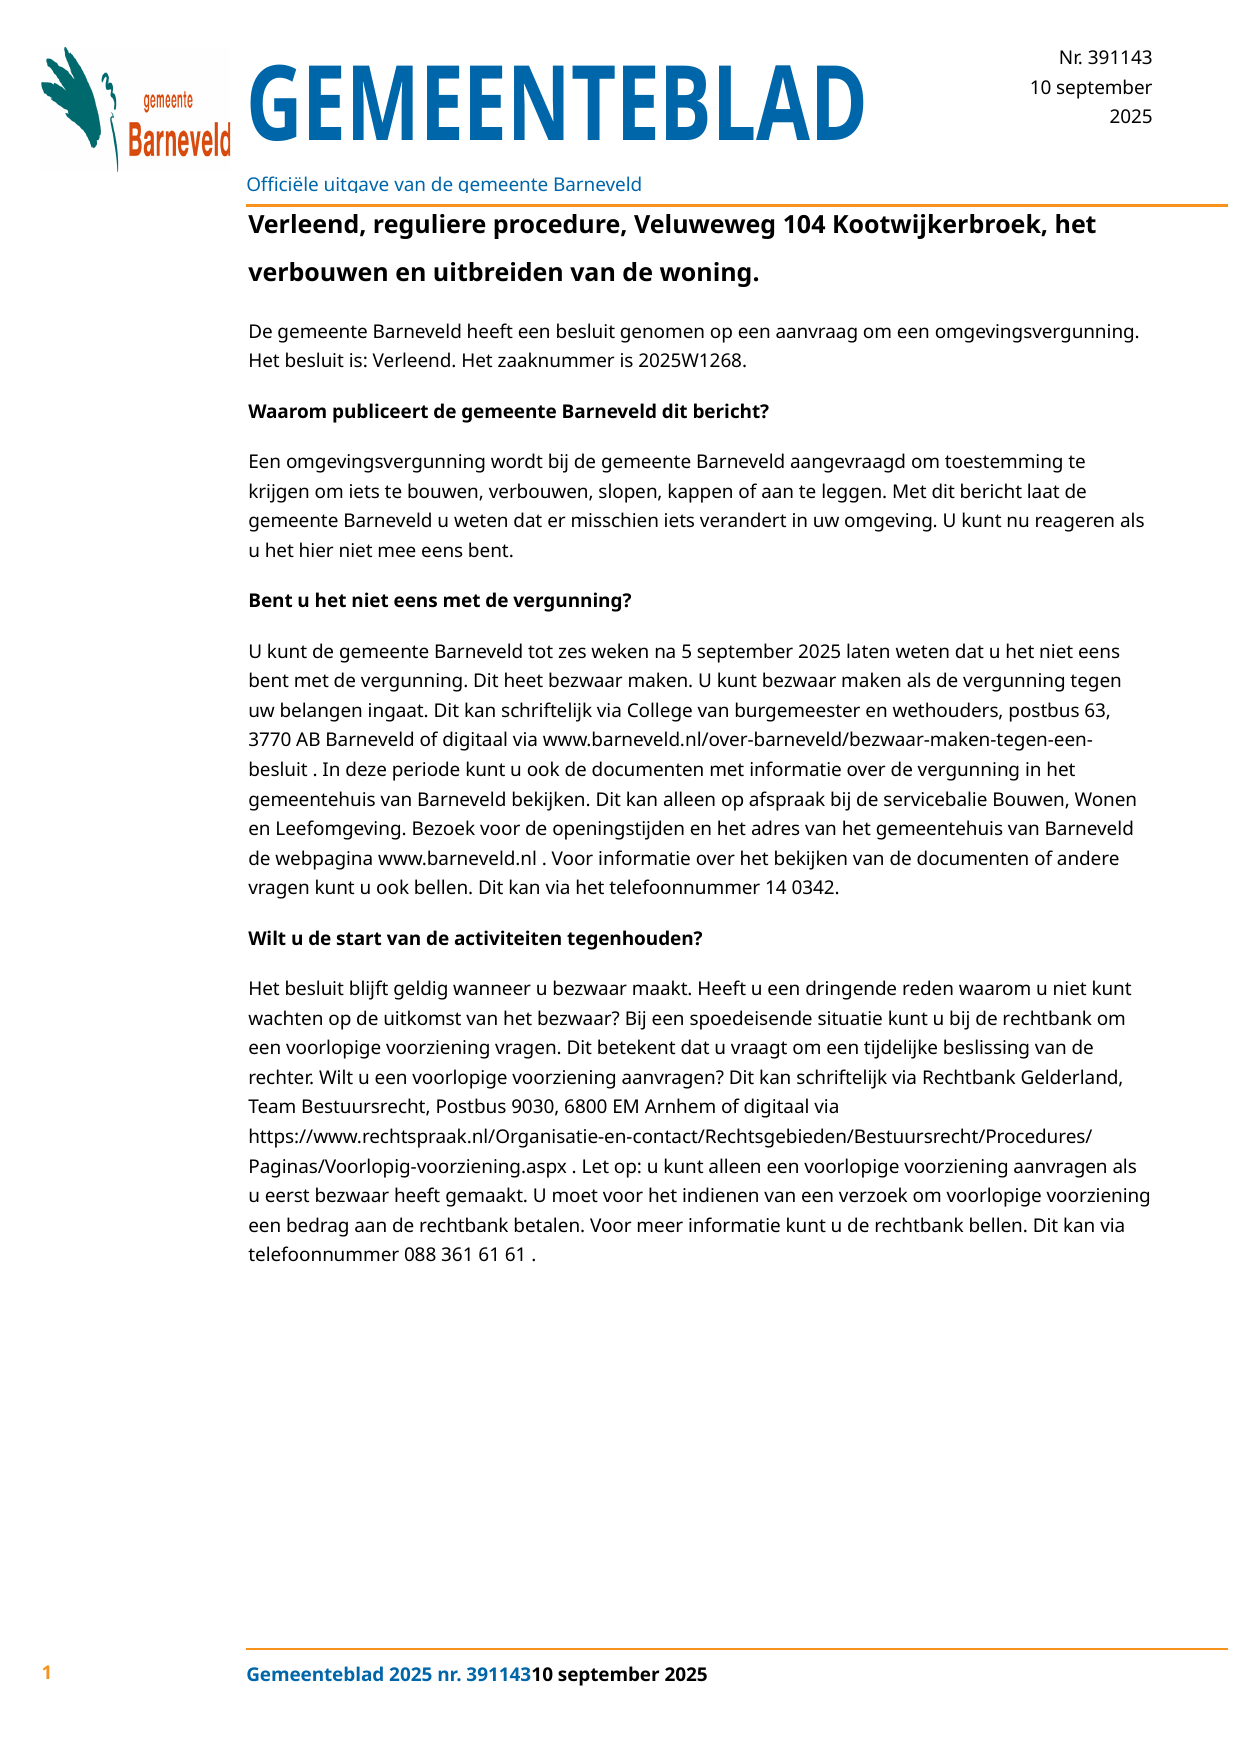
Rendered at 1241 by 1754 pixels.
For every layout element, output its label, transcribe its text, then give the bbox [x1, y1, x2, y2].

text Waarom publiceert de gemeente Barneveld dit bericht? [248, 398, 1152, 424]
picture [41, 47, 231, 172]
text Wilt u de start van de activiteiten tegenhouden? [248, 925, 1152, 951]
text Bent u het niet eens met de vergunning? [248, 587, 1152, 613]
text U kunt de gemeente Barneveld tot zes weken na 5 september 2025 laten weten dat u het niet eens bent met de vergunning. Dit heet bezwaar maken. U kunt bezwaar maken als de vergunning tegen uw belangen ingaat. Dit kan schriftelijk via College van burgemeester en wethouders, postbus 63, 3770 AB Barneveld of digitaal via www.barneveld.nl/over-barneveld/bezwaar-maken-tegen-een-besluit . In deze periode kunt u ook de documenten met informatie over de vergunning in het gemeentehuis van Barneveld bekijken. Dit kan alleen op afspraak bij de servicebalie Bouwen, Wonen en Leefomgeving. Bezoek voor de openingstijden en het adres van het gemeentehuis van Barneveld de webpagina www.barneveld.nl . Voor informatie over het bekijken van de documenten of andere vragen kunt u ook bellen. Dit kan via het telefoonnummer 14 0342. [248, 638, 1152, 900]
text Het besluit blijft geldig wanneer u bezwaar maakt. Heeft u een dringende reden waarom u niet kunt wachten op de uitkomst van het bezwaar? Bij een spoedeisende situatie kunt u bij de rechtbank om een voorlopige voorziening vragen. Dit betekent dat u vraagt om een tijdelijke beslissing van de rechter. Wilt u een voorlopige voorziening aanvragen? Dit kan schriftelijk via Rechtbank Gelderland, Team Bestuursrecht, Postbus 9030, 6800 EM Arnhem of digitaal via https://www.rechtspraak.nl/Organisatie-en-contact/Rechtsgebieden/Bestuursrecht/Procedures/Paginas/Voorlopig-voorziening.aspx . Let op: u kunt alleen een voorlopige voorziening aanvragen als u eerst bezwaar heeft gemaakt. U moet voor het indienen van een verzoek om voorlopige voorziening een bedrag aan de rechtbank betalen. Voor meer informatie kunt u de rechtbank bellen. Dit kan via telefoonnummer 088 361 61 61 . [248, 975, 1152, 1267]
text Verleend, reguliere procedure, Veluweweg 104 Kootwijkerbroek, het verbouwen en uitbreiden van de woning. [248, 207, 1152, 288]
text Een omgevingsvergunning wordt bij de gemeente Barneveld aangevraagd om toestemming te krijgen om iets te bouwen, verbouwen, slopen, kappen of aan te leggen. Met dit bericht laat de gemeente Barneveld u weten dat er misschien iets verandert in uw omgeving. U kunt nu reageren als u het hier niet mee eens bent. [248, 448, 1152, 563]
text De gemeente Barneveld heeft een besluit genomen op een aanvraag om een omgevingsvergunning. Het besluit is: Verleend. Het zaaknummer is 2025W1268. [248, 318, 1152, 373]
